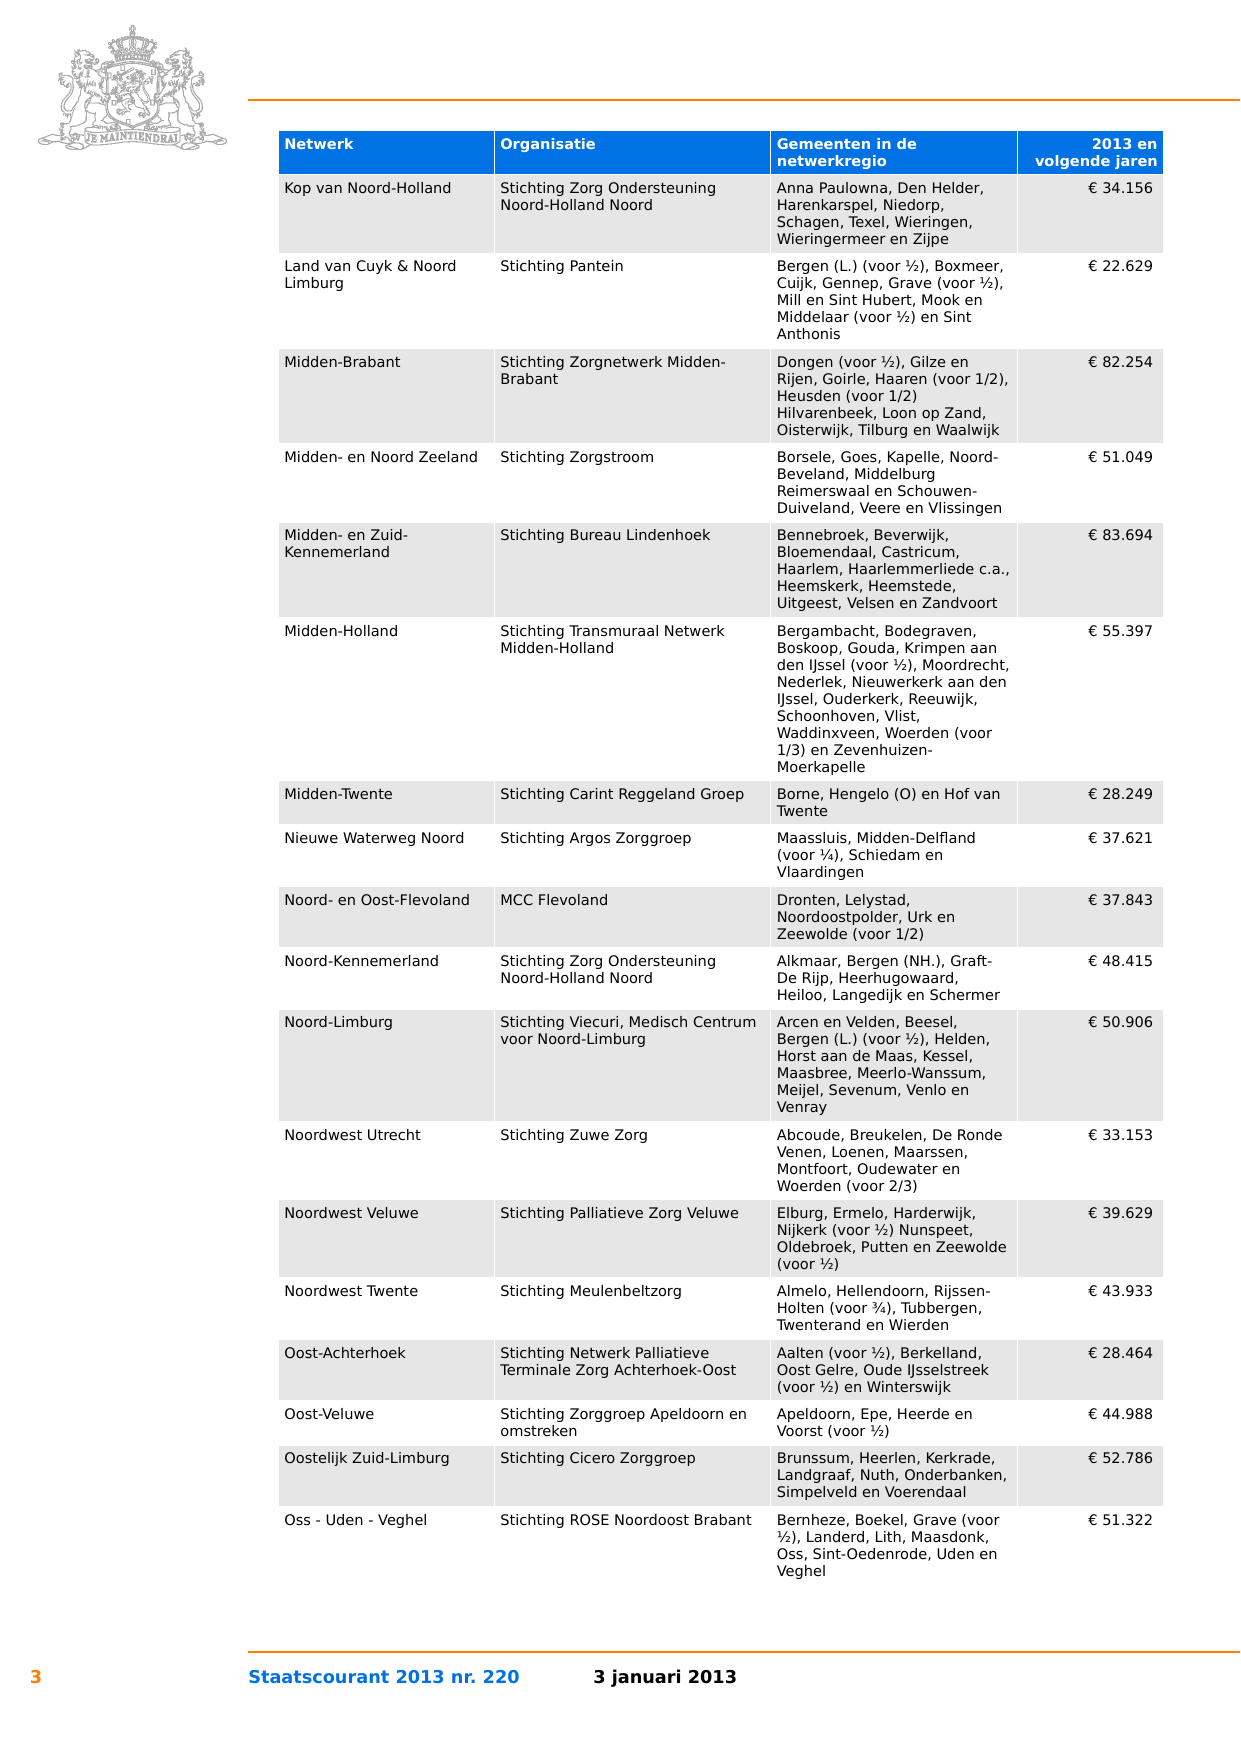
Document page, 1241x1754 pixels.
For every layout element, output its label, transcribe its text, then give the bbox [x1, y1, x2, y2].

table_cell Bernheze, Boekel, Grave (voor ½), Landerd, Lith, Maasdonk, Oss, Sint-Oedenrode, Uden en Veghel [771, 1507, 1017, 1584]
table_cell Alkmaar, Bergen (NH.), Graft-De Rijp, Heerhugowaard, Heiloo, Langedijk en Schermer [771, 948, 1017, 1008]
table_cell € 43.933 [1018, 1279, 1163, 1339]
table_cell € 48.415 [1018, 948, 1163, 1008]
table_cell € 50.906 [1018, 1010, 1163, 1121]
table_cell Aalten (voor ½), Berkelland, Oost Gelre, Oude IJsselstreek (voor ½) en Winterswijk [771, 1340, 1017, 1400]
table_cell Bergen (L.) (voor ½), Boxmeer, Cuijk, Gennep, Grave (voor ½), Mill en Sint Hubert, Mook en Middelaar (voor ½) en Sint Anthonis [771, 254, 1017, 348]
table_cell € 37.621 [1018, 826, 1163, 886]
table_cell Elburg, Ermelo, Harderwijk, Nijkerk (voor ½) Nunspeet, Oldebroek, Putten en Zeewolde (voor ½) [771, 1200, 1017, 1277]
table_cell Oost-Achterhoek [279, 1340, 494, 1400]
table_cell Land van Cuyk & Noord Limburg [279, 254, 494, 348]
table_cell Apeldoorn, Epe, Heerde en Voorst (voor ½) [771, 1401, 1017, 1444]
table_cell € 52.786 [1018, 1446, 1163, 1506]
table_cell Stichting Meulenbeltzorg [495, 1279, 770, 1339]
table_cell € 55.397 [1018, 618, 1163, 780]
table_cell € 83.694 [1018, 523, 1163, 617]
table_cell Maassluis, Midden-Delfland (voor ¼), Schiedam en Vlaardingen [771, 826, 1017, 886]
table_header Organisatie [495, 131, 770, 174]
table_cell Stichting Argos Zorggroep [495, 826, 770, 886]
table_cell € 51.322 [1018, 1507, 1163, 1584]
table_cell € 28.249 [1018, 781, 1163, 824]
table_cell € 82.254 [1018, 349, 1163, 443]
table_cell MCC Flevoland [495, 887, 770, 947]
table_cell Oostelijk Zuid-Limburg [279, 1446, 494, 1506]
table_cell Stichting Bureau Lindenhoek [495, 523, 770, 617]
table_cell Stichting Zorg Ondersteuning Noord-Holland Noord [495, 175, 770, 253]
table_cell Noord- en Oost-Flevoland [279, 887, 494, 947]
table_cell Midden- en Noord Zeeland [279, 444, 494, 522]
table_cell Noordwest Twente [279, 1279, 494, 1339]
table_cell Brunssum, Heerlen, Kerkrade, Landgraaf, Nuth, Onderbanken, Simpelveld en Voerendaal [771, 1446, 1017, 1506]
table_cell € 37.843 [1018, 887, 1163, 947]
table_cell € 33.153 [1018, 1122, 1163, 1199]
table_header Netwerk [279, 131, 494, 174]
table_cell € 39.629 [1018, 1200, 1163, 1277]
table_cell Midden-Brabant [279, 349, 494, 443]
table_cell Almelo, Hellendoorn, Rijssen-Holten (voor ¾), Tubbergen, Twenterand en Wierden [771, 1279, 1017, 1339]
table_cell Stichting Zorgstroom [495, 444, 770, 522]
table_cell Oost-Veluwe [279, 1401, 494, 1444]
table_cell Borne, Hengelo (O) en Hof van Twente [771, 781, 1017, 824]
table_cell Stichting Zorggroep Apeldoorn en omstreken [495, 1401, 770, 1444]
table_cell € 22.629 [1018, 254, 1163, 348]
table_cell Stichting Cicero Zorggroep [495, 1446, 770, 1506]
table_cell Noordwest Veluwe [279, 1200, 494, 1277]
table_cell Noord-Limburg [279, 1010, 494, 1121]
table_cell Stichting ROSE Noordoost Brabant [495, 1507, 770, 1584]
table_cell Dronten, Lelystad, Noordoostpolder, Urk en Zeewolde (voor 1/2) [771, 887, 1017, 947]
table_cell Stichting Viecuri, Medisch Centrum voor Noord-Limburg [495, 1010, 770, 1121]
table_cell Stichting Transmuraal Netwerk Midden-Holland [495, 618, 770, 780]
table_header Gemeenten in de netwerkregio [771, 131, 1017, 174]
table_cell Dongen (voor ½), Gilze en Rijen, Goirle, Haaren (voor 1/2), Heusden (voor 1/2) Hilvarenbeek, Loon op Zand, Oisterwijk, Tilburg en Waalwijk [771, 349, 1017, 443]
table_cell Arcen en Velden, Beesel, Bergen (L.) (voor ½), Helden, Horst aan de Maas, Kessel, Maasbree, Meerlo-Wanssum, Meijel, Sevenum, Venlo en Venray [771, 1010, 1017, 1121]
table_cell Noord-Kennemerland [279, 948, 494, 1008]
table_cell Borsele, Goes, Kapelle, Noord-Beveland, Middelburg Reimerswaal en Schouwen-Duiveland, Veere en Vlissingen [771, 444, 1017, 522]
table_header 2013 en volgende jaren [1018, 131, 1163, 174]
table_cell Stichting Pantein [495, 254, 770, 348]
table_cell Stichting Palliatieve Zorg Veluwe [495, 1200, 770, 1277]
table_cell Oss - Uden - Veghel [279, 1507, 494, 1584]
table_cell € 34.156 [1018, 175, 1163, 253]
table_cell Noordwest Utrecht [279, 1122, 494, 1199]
picture [38, 25, 227, 150]
table_cell Anna Paulowna, Den Helder, Harenkarspel, Niedorp, Schagen, Texel, Wieringen, Wieringermeer en Zijpe [771, 175, 1017, 253]
table_cell Bennebroek, Beverwijk, Bloemendaal, Castricum, Haarlem, Haarlemmerliede c.a., Heemskerk, Heemstede, Uitgeest, Velsen en Zandvoort [771, 523, 1017, 617]
table_cell Midden-Holland [279, 618, 494, 780]
table_cell € 28.464 [1018, 1340, 1163, 1400]
table_cell Stichting Zorg Ondersteuning Noord-Holland Noord [495, 948, 770, 1008]
table_cell Bergambacht, Bodegraven, Boskoop, Gouda, Krimpen aan den IJssel (voor ½), Moordrecht, Nederlek, Nieuwerkerk aan den IJssel, Ouderkerk, Reeuwijk, Schoonhoven, Vlist, Waddinxveen, Woerden (voor 1/3) en Zevenhuizen-Moerkapelle [771, 618, 1017, 780]
table_cell € 51.049 [1018, 444, 1163, 522]
table_cell Stichting Carint Reggeland Groep [495, 781, 770, 824]
table_cell Stichting Netwerk Palliatieve Terminale Zorg Achterhoek-Oost [495, 1340, 770, 1400]
table_cell Nieuwe Waterweg Noord [279, 826, 494, 886]
table_cell Abcoude, Breukelen, De Ronde Venen, Loenen, Maarssen, Montfoort, Oudewater en Woerden (voor 2/3) [771, 1122, 1017, 1199]
table_cell € 44.988 [1018, 1401, 1163, 1444]
table_cell Kop van Noord-Holland [279, 175, 494, 253]
table_cell Midden- en Zuid-Kennemerland [279, 523, 494, 617]
table_cell Stichting Zorgnetwerk Midden-Brabant [495, 349, 770, 443]
table_cell Stichting Zuwe Zorg [495, 1122, 770, 1199]
table_cell Midden-Twente [279, 781, 494, 824]
